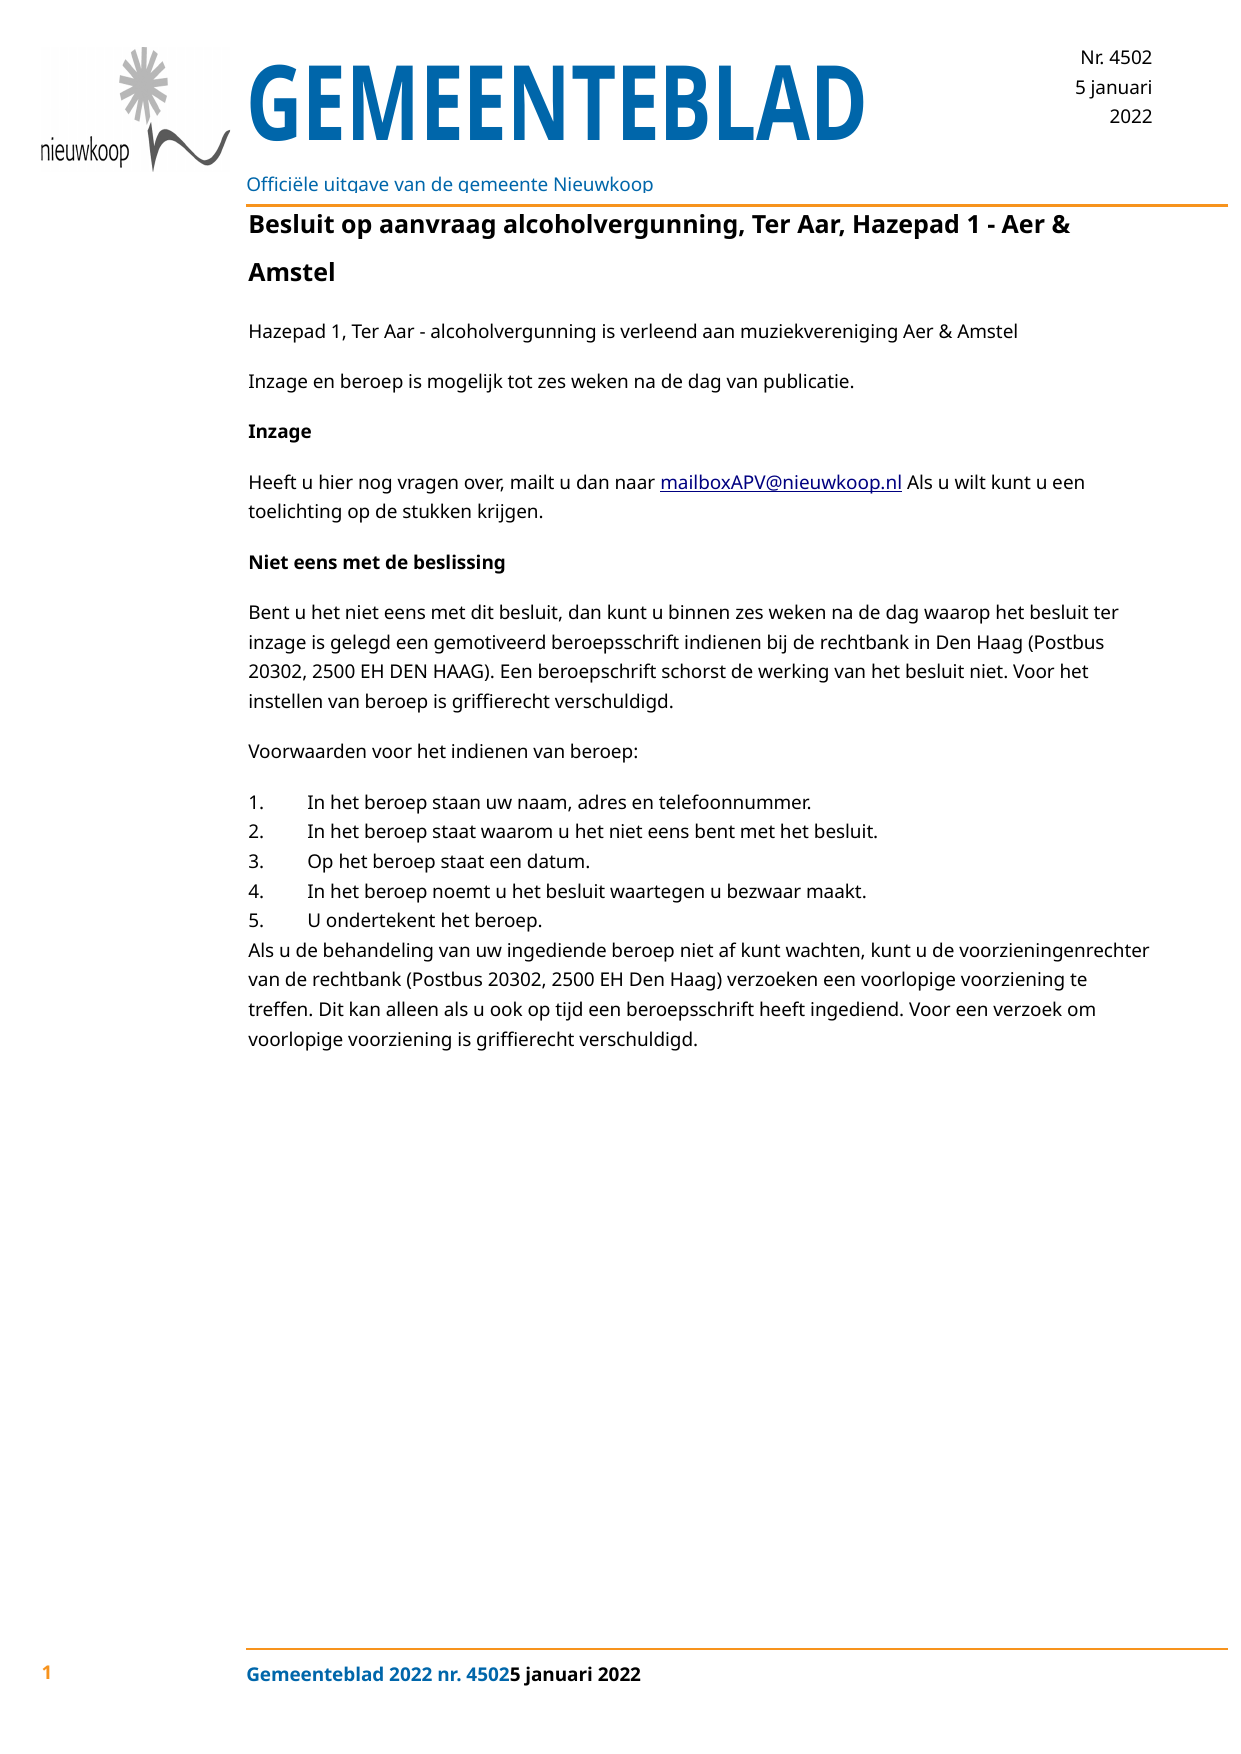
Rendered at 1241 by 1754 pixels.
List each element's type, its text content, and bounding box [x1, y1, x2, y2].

list U ondertekent het beroep. [248, 907, 1152, 933]
text Hazepad 1, Ter Aar - alcoholvergunning is verleend aan muziekvereniging Aer & Amstel [248, 318, 1152, 344]
list In het beroep staat waarom u het niet eens bent met het besluit. [248, 819, 1152, 844]
text Inzage en beroep is mogelijk tot zes weken na de dag van publicatie. [248, 368, 1152, 394]
list In het beroep noemt u het besluit waartegen u bezwaar maakt. [248, 878, 1152, 904]
text Als u de behandeling van uw ingediende beroep niet af kunt wachten, kunt u de voorzieningenrechter van de rechtbank (Postbus 20302, 2500 EH Den Haag) verzoeken een voorlopige voorziening te treffen. Dit kan alleen als u ook op tijd een beroepsschrift heeft ingediend. Voor een verzoek om voorlopige voorziening is griffierecht verschuldigd. [248, 937, 1152, 1052]
list Op het beroep staat een datum. [248, 848, 1152, 874]
text Voorwaarden voor het indienen van beroep: [248, 739, 1152, 764]
text Besluit op aanvraag alcoholvergunning, Ter Aar, Hazepad 1 - Aer & Amstel [248, 207, 1152, 288]
text Bent u het niet eens met dit besluit, dan kunt u binnen zes weken na de dag waarop het besluit ter inzage is gelegd een gemotiveerd beroepsschrift indienen bij de rechtbank in Den Haag (Postbus 20302, 2500 EH DEN HAAG). Een beroepschrift schorst de werking van het besluit niet. Voor het instellen van beroep is griffierecht verschuldigd. [248, 599, 1152, 714]
text Heeft u hier nog vragen over, mailt u dan naar mailboxAPV@nieuwkoop.nl Als u wilt kunt u een toelichting op de stukken krijgen. [248, 469, 1152, 524]
list In het beroep staan uw naam, adres en telefoonnummer. [248, 789, 1152, 815]
picture [41, 47, 231, 172]
text Inzage [248, 419, 1152, 444]
text Niet eens met de beslissing [248, 549, 1152, 575]
